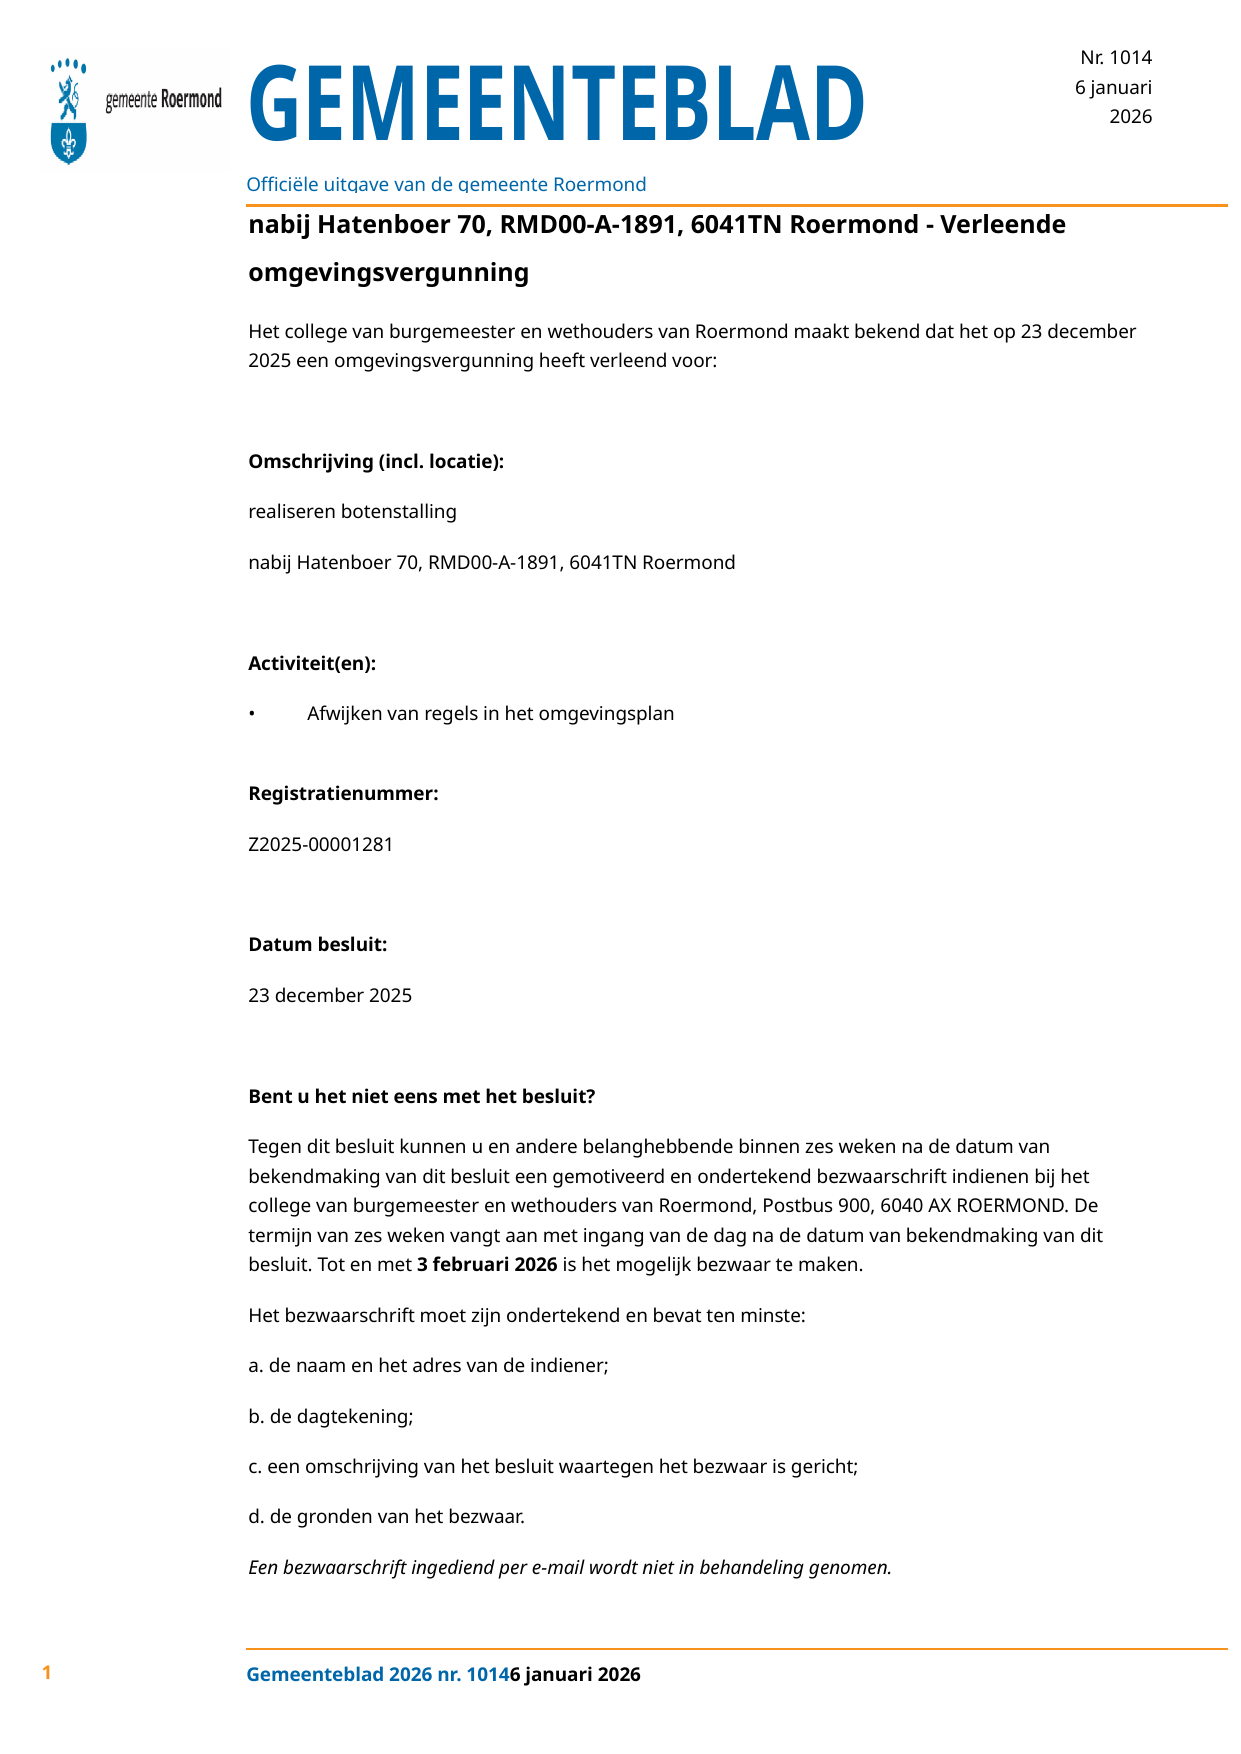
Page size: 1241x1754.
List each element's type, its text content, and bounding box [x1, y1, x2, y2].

text d. de gronden van het bezwaar. [248, 1504, 1152, 1529]
text 23 december 2025 [248, 982, 1152, 1008]
text Het bezwaarschrift moet zijn ondertekend en bevat ten minste: [248, 1302, 1152, 1328]
list Afwijken van regels in het omgevingsplan [248, 700, 1152, 726]
text a. de naam en het adres van de indiener; [248, 1352, 1152, 1378]
text Het college van burgemeester en wethouders van Roermond maakt bekend dat het op 23 december 2025 een omgevingsvergunning heeft verleend voor: [248, 318, 1152, 373]
text Omschrijving (incl. locatie): [248, 448, 1152, 474]
text Z2025-00001281 [248, 831, 1152, 857]
text realiseren botenstalling [248, 499, 1152, 524]
text Activiteit(en): [248, 650, 1152, 676]
text Tegen dit besluit kunnen u en andere belanghebbende binnen zes weken na de datum van bekendmaking van dit besluit een gemotiveerd en ondertekend bezwaarschrift indienen bij het college van burgemeester en wethouders van Roermond, Postbus 900, 6040 AX ROERMOND. De termijn van zes weken vangt aan met ingang van de dag na de datum van bekendmaking van dit besluit. Tot en met 3 februari 2026 is het mogelijk bezwaar te maken. [248, 1133, 1152, 1277]
text c. een omschrijving van het besluit waartegen het bezwaar is gericht; [248, 1453, 1152, 1479]
text Registratienummer: [248, 780, 1152, 806]
text b. de dagtekening; [248, 1403, 1152, 1429]
text Datum besluit: [248, 932, 1152, 957]
text Een bezwaarschrift ingediend per e-mail wordt niet in behandeling genomen. [248, 1554, 1152, 1580]
picture [41, 47, 231, 172]
text nabij Hatenboer 70, RMD00-A-1891, 6041TN Roermond - Verleende omgevingsvergunning [248, 207, 1152, 288]
text Bent u het niet eens met het besluit? [248, 1083, 1152, 1109]
text nabij Hatenboer 70, RMD00-A-1891, 6041TN Roermond [248, 549, 1152, 575]
